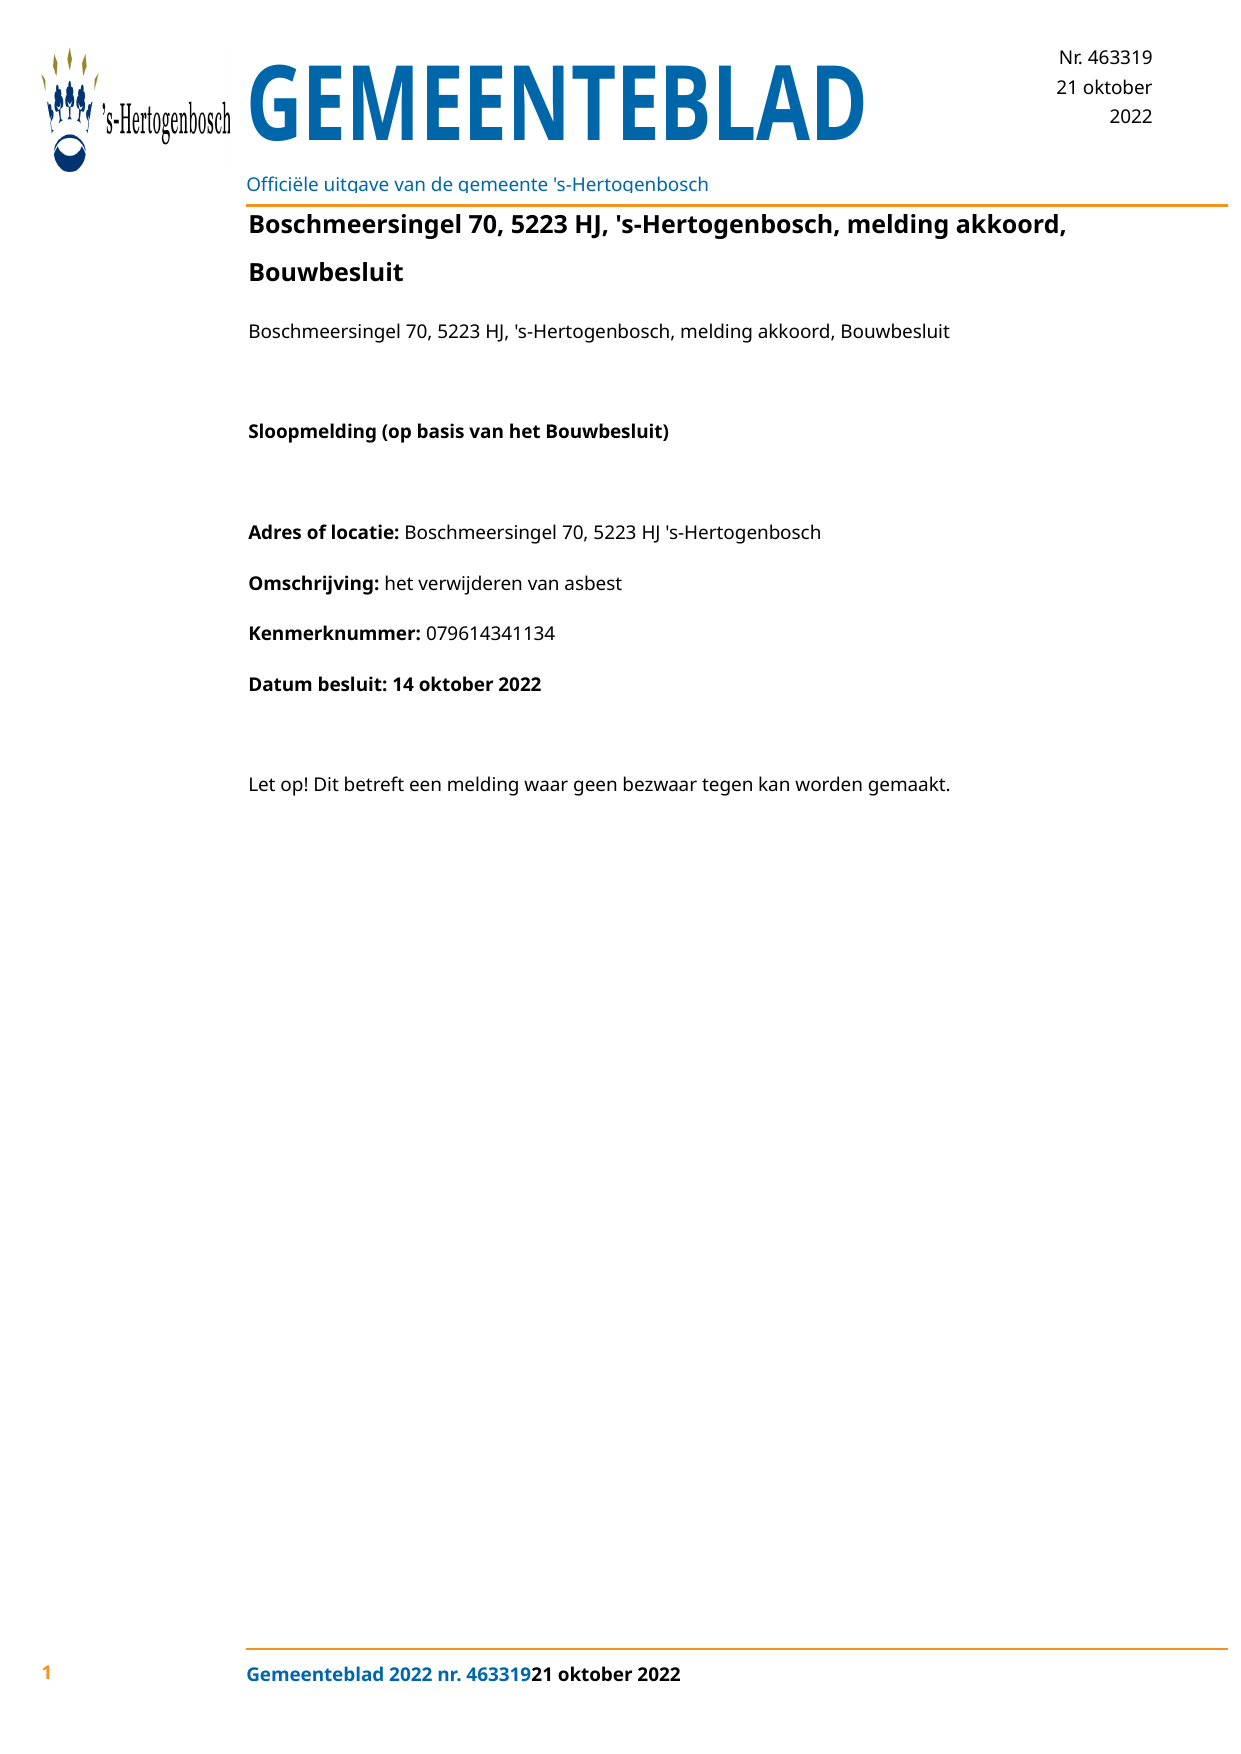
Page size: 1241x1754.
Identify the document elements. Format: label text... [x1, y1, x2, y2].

text Kenmerknummer: 079614341134 [248, 620, 1152, 646]
text Boschmeersingel 70, 5223 HJ, 's-Hertogenbosch, melding akkoord, Bouwbesluit [248, 318, 1152, 344]
text Let op! Dit betreft een melding waar geen bezwaar tegen kan worden gemaakt. [248, 772, 1152, 797]
text Datum besluit: 14 oktober 2022 [248, 671, 1152, 697]
text Adres of locatie: Boschmeersingel 70, 5223 HJ 's-Hertogenbosch [248, 519, 1152, 545]
picture [41, 47, 231, 172]
text Omschrijving: het verwijderen van asbest [248, 570, 1152, 596]
text Sloopmelding (op basis van het Bouwbesluit) [248, 419, 1152, 444]
text Boschmeersingel 70, 5223 HJ, 's-Hertogenbosch, melding akkoord, Bouwbesluit [248, 207, 1152, 288]
